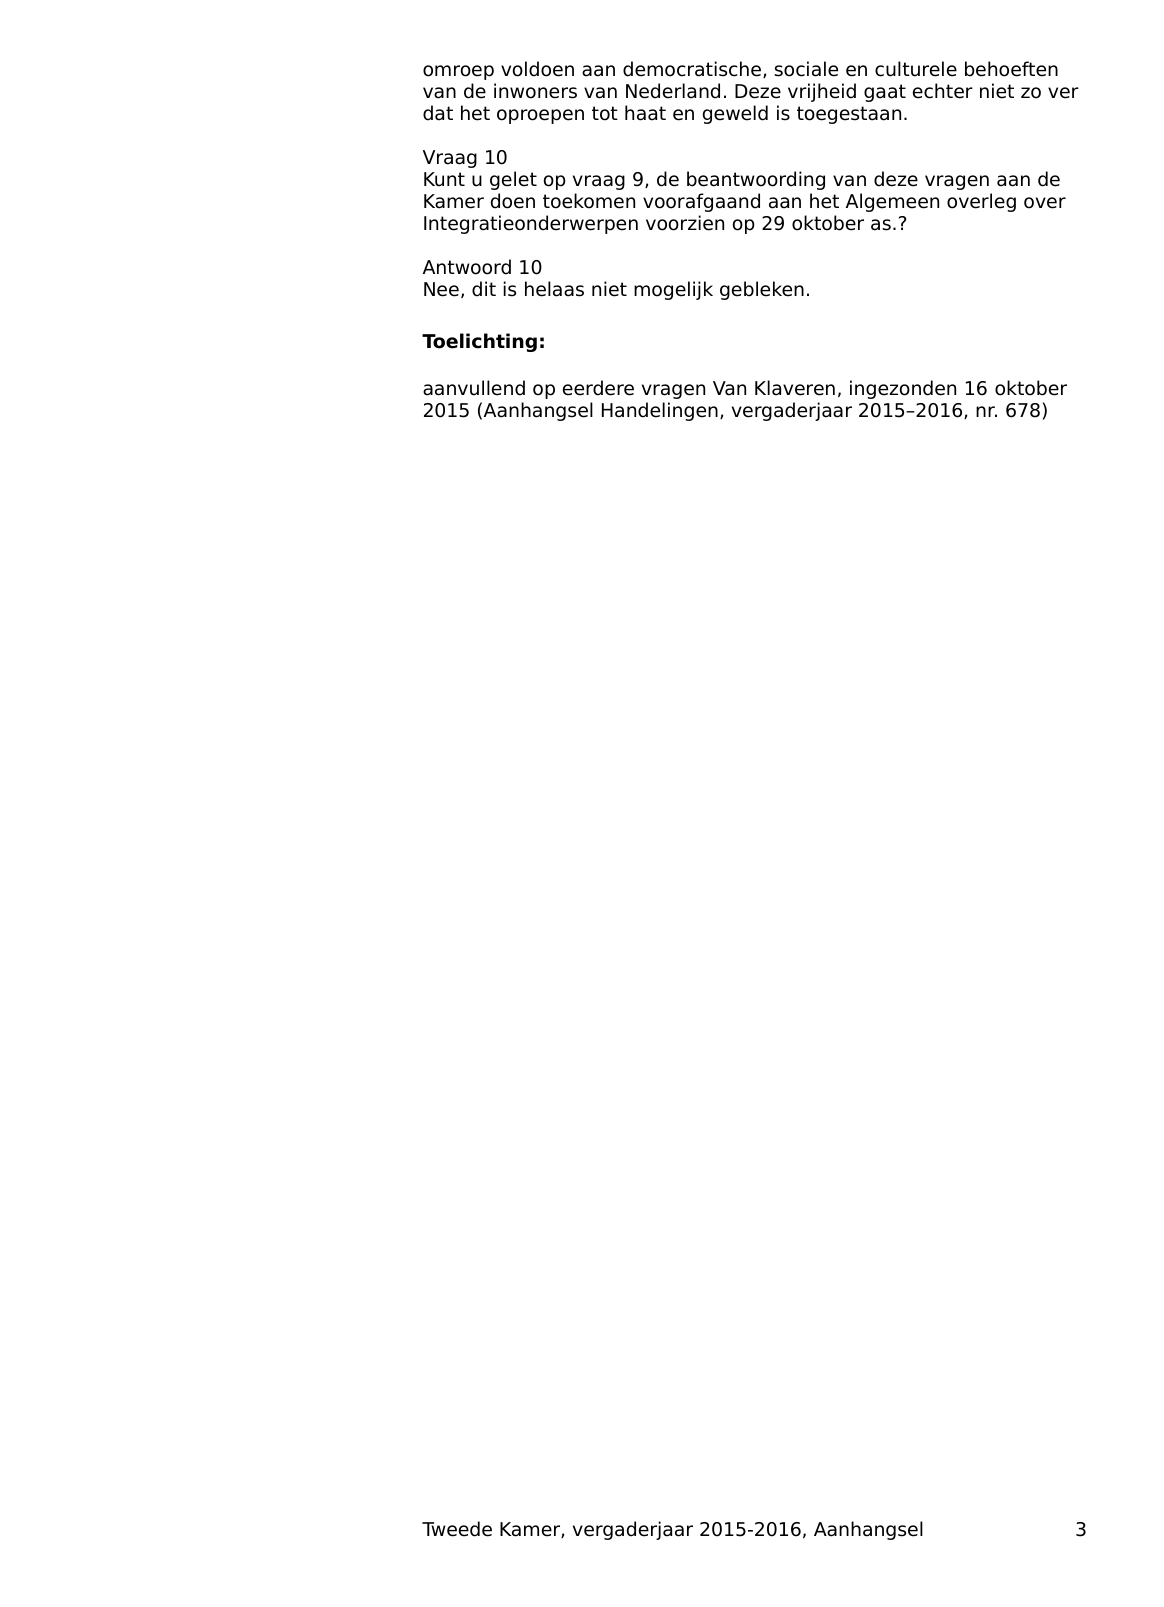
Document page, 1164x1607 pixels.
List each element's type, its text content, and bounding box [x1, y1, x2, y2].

text Antwoord 10 [422, 257, 1087, 279]
text Vraag 10 [422, 147, 1087, 169]
text Kunt u gelet op vraag 9, de beantwoording van deze vragen aan de Kamer doen toekomen voorafgaand aan het Algemeen overleg over Integratieonderwerpen voorzien op 29 oktober as.? [422, 169, 1087, 235]
text aanvullend op eerdere vragen Van Klaveren, ingezonden 16 oktober 2015 (Aanhangsel Handelingen, vergaderjaar 2015–2016, nr. 678) [422, 378, 1087, 422]
text Nee, dit is helaas niet mogelijk gebleken. [422, 279, 1087, 301]
text omroep voldoen aan democratische, sociale en culturele behoeften van de inwoners van Nederland. Deze vrijheid gaat echter niet zo ver dat het oproepen tot haat en geweld is toegestaan. [422, 59, 1087, 125]
subtitle Toelichting: [422, 331, 1087, 353]
